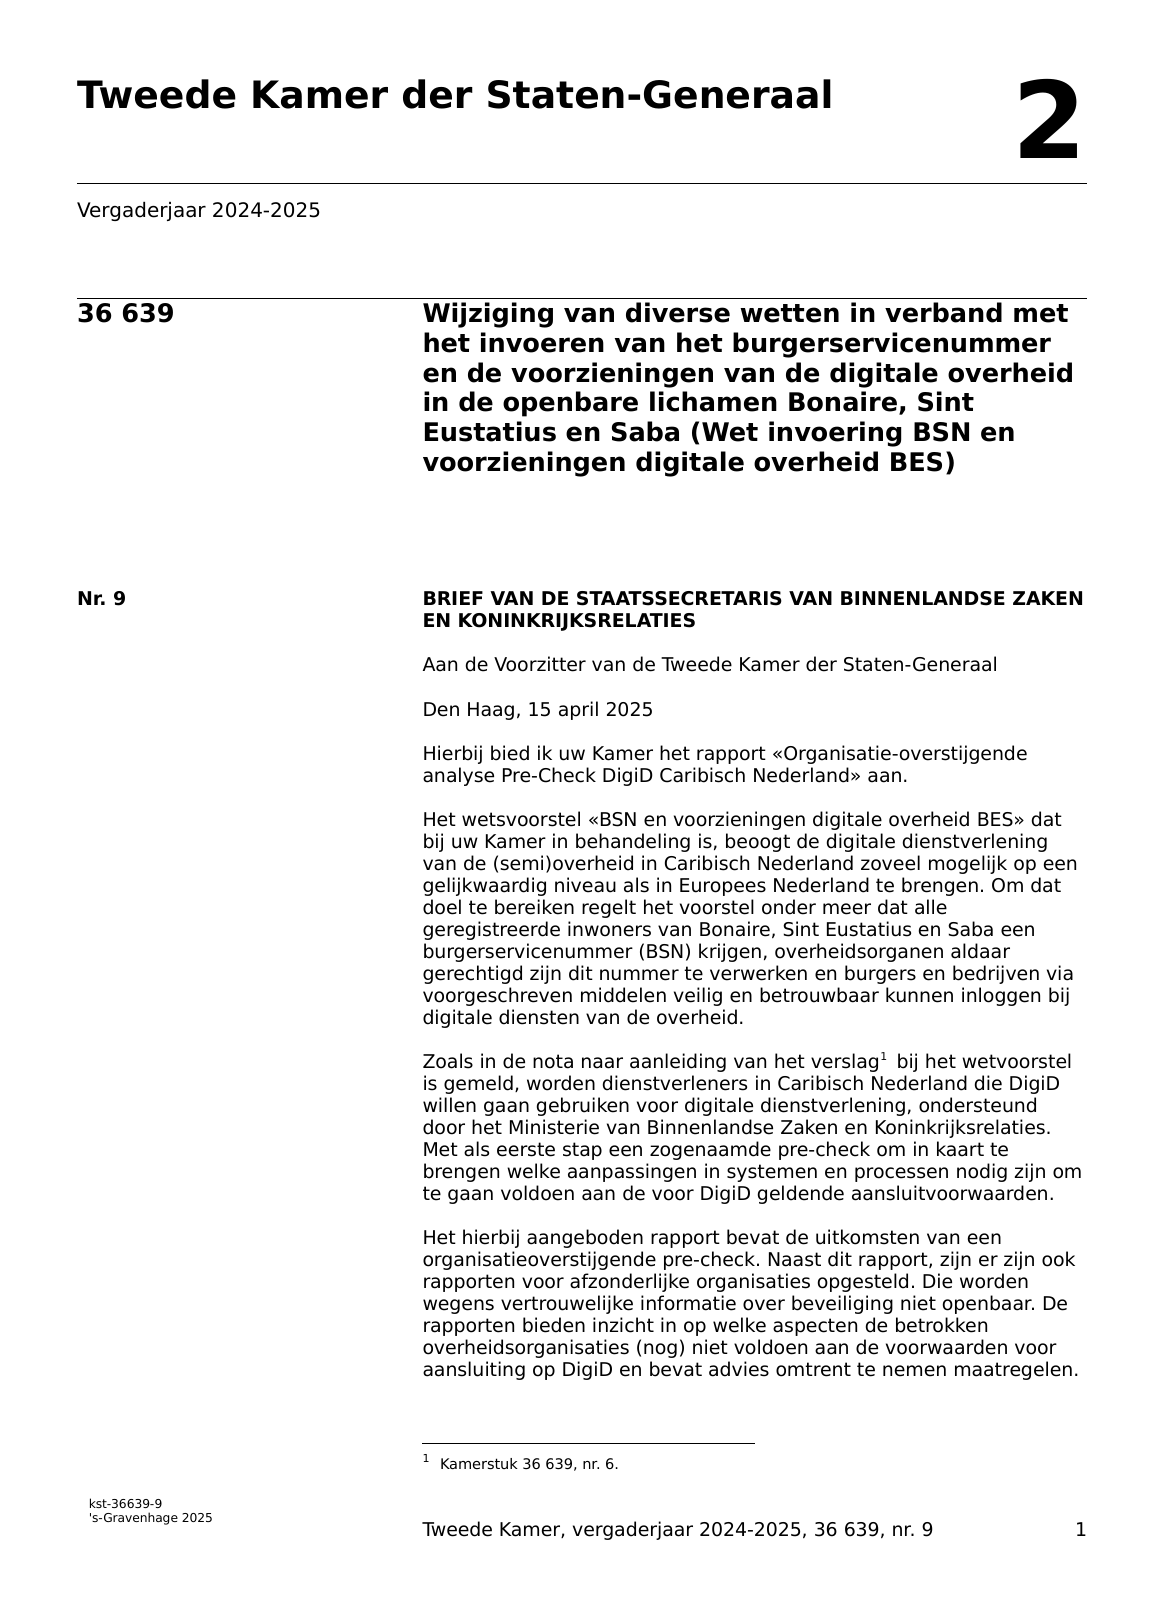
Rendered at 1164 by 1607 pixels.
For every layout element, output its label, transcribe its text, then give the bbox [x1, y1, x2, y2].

text Kamerstuk 36 639, nr. 6. [422, 1452, 1087, 1474]
text Hierbij bied ik uw Kamer het rapport «Organisatie-overstijgende analyse Pre-Check DigiD Caribisch Nederland» aan. [422, 743, 1087, 787]
text 's-Gravenhage 2025 [88, 1511, 323, 1525]
text Het hierbij aangeboden rapport bevat de uitkomsten van een organisatieoverstijgende pre-check. Naast dit rapport, zijn er zijn ook rapporten voor afzonderlijke organisaties opgesteld. Die worden wegens vertrouwelijke informatie over beveiliging niet openbaar. De rapporten bieden inzicht in op welke aspecten de betrokken overheidsorganisaties (nog) niet voldoen aan de voorwaarden voor aansluiting op DigiD en bevat advies omtrent te nemen maatregelen. [422, 1227, 1087, 1381]
table_header 2 [886, 59, 1087, 183]
text kst-36639-9 [88, 1497, 323, 1511]
text Zoals in de nota naar aanleiding van het verslag bij het wetvoorstel is gemeld, worden dienstverleners in Caribisch Nederland die DigiD willen gaan gebruiken voor digitale dienstverlening, ondersteund door het Ministerie van Binnenlandse Zaken en Koninkrijksrelaties. Met als eerste stap een zogenaamde pre-check om in kaart te brengen welke aanpassingen in systemen en processen nodig zijn om te gaan voldoen aan de voor DigiD geldende aansluitvoorwaarden. [422, 1051, 1087, 1204]
text Den Haag, 15 april 2025 [422, 698, 1087, 720]
table_cell Vergaderjaar 2024-2025 [77, 184, 1087, 298]
text Aan de Voorzitter van de Tweede Kamer der Staten-Generaal [422, 654, 1087, 676]
subtitle 36 639 Wijziging van diverse wetten in verband met het invoeren van het burgerservicenummer en de voorzieningen van de digitale overheid in de openbare lichamen Bonaire, Sint Eustatius en Saba (Wet invoering BSN en voorzieningen digitale overheid BES) [77, 299, 1087, 477]
text Het wetsvoorstel «BSN en voorzieningen digitale overheid BES» dat bij uw Kamer in behandeling is, beoogt de digitale dienstverlening van de (semi)overheid in Caribisch Nederland zoveel mogelijk op een gelijkwaardig niveau als in Europees Nederland te brengen. Om dat doel te bereiken regelt het voorstel onder meer dat alle geregistreerde inwoners van Bonaire, Sint Eustatius en Saba een burgerservicenummer (BSN) krijgen, overheidsorganen aldaar gerechtigd zijn dit nummer te verwerken en burgers en bedrijven via voorgeschreven middelen veilig en betrouwbaar kunnen inloggen bij digitale diensten van de overheid. [422, 809, 1087, 1028]
table_header Tweede Kamer der Staten-Generaal [77, 59, 886, 183]
subtitle Nr. 9 BRIEF VAN DE STAATSSECRETARIS VAN BINNENLANDSE ZAKEN EN KONINKRIJKSRELATIES [77, 588, 1087, 632]
